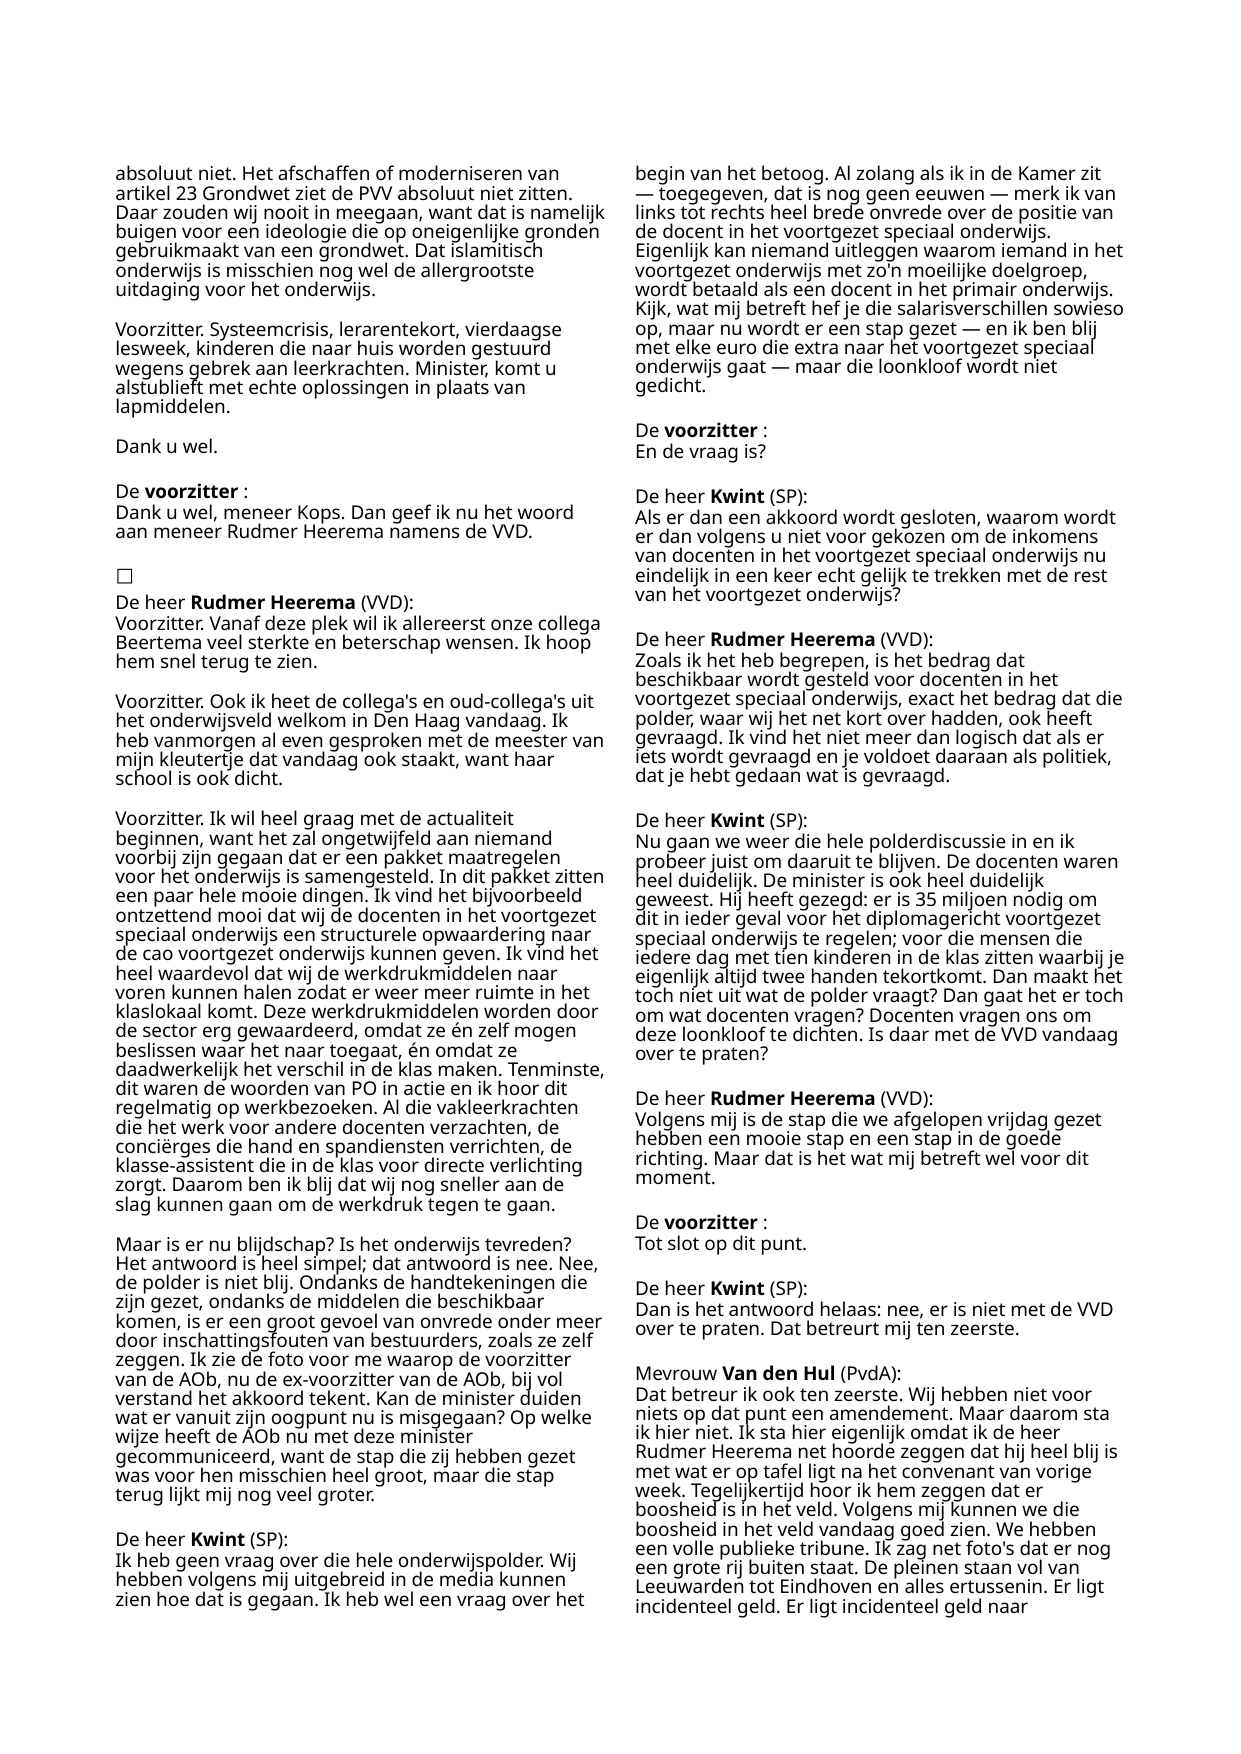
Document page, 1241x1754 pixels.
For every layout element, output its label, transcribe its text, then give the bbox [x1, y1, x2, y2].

text De voorzitter : [635, 417, 1125, 443]
text Voorzitter. Ook ik heet de collega's en oud-collega's uit het onderwijsveld welkom in Den Haag vandaag. Ik heb vanmorgen al even gesproken met de meester van mijn kleutertje dat vandaag ook staakt, want haar school is ook dicht. [115, 693, 605, 789]
text Als er dan een akkoord wordt gesloten, waarom wordt er dan volgens u niet voor gekozen om de inkomens van docenten in het voortgezet speciaal onderwijs nu eindelijk in een keer echt gelijk te trekken met de rest van het voortgezet onderwijs? [635, 509, 1125, 605]
text Ik heb geen vraag over die hele onderwijspolder. Wij hebben volgens mij uitgebreid in de media kunnen zien hoe dat is gegaan. Ik heb wel een vraag over het [115, 1552, 605, 1610]
text De voorzitter : [635, 1209, 1125, 1235]
text Mevrouw Van den Hul (PvdA): [635, 1360, 1125, 1386]
text Nu gaan we weer die hele polderdiscussie in en ik probeer juist om daaruit te blijven. De docenten waren heel duidelijk. De minister is ook heel duidelijk geweest. Hij heeft gezegd: er is 35 miljoen nodig om dit in ieder geval voor het diplomagericht voortgezet speciaal onderwijs te regelen; voor die mensen die iedere dag met tien kinderen in de klas zitten waarbij je eigenlijk altijd twee handen tekortkomt. Dan maakt het toch niet uit wat de polder vraagt? Dan gaat het er toch om wat docenten vragen? Docenten vragen ons om deze loonkloof te dichten. Is daar met de VVD vandaag over te praten? [635, 833, 1125, 1064]
text De heer Rudmer Heerema (VVD): [635, 626, 1125, 652]
text De heer Rudmer Heerema (VVD): [635, 1085, 1125, 1111]
text De heer Rudmer Heerema (VVD): [115, 589, 605, 615]
text Dank u wel, meneer Kops. Dan geef ik nu het woord aan meneer Rudmer Heerema namens de VVD. [115, 504, 605, 542]
text begin van het betoog. Al zolang als ik in de Kamer zit — toegegeven, dat is nog geen eeuwen — merk ik van links tot rechts heel brede onvrede over de positie van de docent in het voortgezet speciaal onderwijs. Eigenlijk kan niemand uitleggen waarom iemand in het voortgezet onderwijs met zo'n moeilijke doelgroep, wordt betaald als een docent in het primair onderwijs. Kijk, wat mij betreft hef je die salarisverschillen sowieso op, maar nu wordt er een stap gezet — en ik ben blij met elke euro die extra naar het voortgezet speciaal onderwijs gaat — maar die loonkloof wordt niet gedicht. [635, 165, 1125, 397]
text Voorzitter. Systeemcrisis, lerarentekort, vierdaagse lesweek, kinderen die naar huis worden gestuurd wegens gebrek aan leerkrachten. Minister, komt u alstublieft met echte oplossingen in plaats van lapmiddelen. [115, 321, 605, 417]
text Dank u wel. [115, 438, 605, 457]
text En de vraag is? [635, 443, 1125, 462]
text De heer Kwint (SP): [635, 808, 1125, 833]
text De voorzitter : [115, 478, 605, 504]
text absoluut niet. Het afschaffen of moderniseren van artikel 23 Grondwet ziet de PVV absoluut niet zitten. Daar zouden wij nooit in meegaan, want dat is namelijk buigen voor een ideologie die op oneigenlijke gronden gebruikmaakt van een grondwet. Dat islamitisch onderwijs is misschien nog wel de allergrootste uitdaging voor het onderwijs. [115, 165, 605, 300]
text De heer Kwint (SP): [635, 483, 1125, 509]
text De heer Kwint (SP): [635, 1275, 1125, 1301]
text Voorzitter. Ik wil heel graag met de actualiteit beginnen, want het zal ongetwijfeld aan niemand voorbij zijn gegaan dat er een pakket maatregelen voor het onderwijs is samengesteld. In dit pakket zitten een paar hele mooie dingen. Ik vind het bijvoorbeeld ontzettend mooi dat wij de docenten in het voortgezet speciaal onderwijs een structurele opwaardering naar de cao voortgezet onderwijs kunnen geven. Ik vind het heel waardevol dat wij de werkdrukmiddelen naar voren kunnen halen zodat er weer meer ruimte in het klaslokaal komt. Deze werkdrukmiddelen worden door de sector erg gewaardeerd, omdat ze én zelf mogen beslissen waar het naar toegaat, én omdat ze daadwerkelijk het verschil in de klas maken. Tenminste, dit waren de woorden van PO in actie en ik hoor dit regelmatig op werkbezoeken. Al die vakleerkrachten die het werk voor andere docenten verzachten, de conciërges die hand en spandiensten verrichten, de klasse-assistent die in de klas voor directe verlichting zorgt. Daarom ben ik blij dat wij nog sneller aan de slag kunnen gaan om de werkdruk tegen te gaan. [115, 810, 605, 1215]
text Dan is het antwoord helaas: nee, er is niet met de VVD over te praten. Dat betreurt mij ten zeerste. [635, 1301, 1125, 1339]
text Zoals ik het heb begrepen, is het bedrag dat beschikbaar wordt gesteld voor docenten in het voortgezet speciaal onderwijs, exact het bedrag dat die polder, waar wij het net kort over hadden, ook heeft gevraagd. Ik vind het niet meer dan logisch dat als er iets wordt gevraagd en je voldoet daaraan als politiek, dat je hebt gedaan wat is gevraagd. [635, 652, 1125, 787]
text ⬜ [115, 563, 605, 589]
text Dat betreur ik ook ten zeerste. Wij hebben niet voor niets op dat punt een amendement. Maar daarom sta ik hier niet. Ik sta hier eigenlijk omdat ik de heer Rudmer Heerema net hoorde zeggen dat hij heel blij is met wat er op tafel ligt na het convenant van vorige week. Tegelijkertijd hoor ik hem zeggen dat er boosheid is in het veld. Volgens mij kunnen we die boosheid in het veld vandaag goed zien. We hebben een volle publieke tribune. Ik zag net foto's dat er nog een grote rij buiten staat. De pleinen staan vol van Leeuwarden tot Eindhoven en alles ertussenin. Er ligt incidenteel geld. Er ligt incidenteel geld naar [635, 1386, 1125, 1617]
text Volgens mij is de stap die we afgelopen vrijdag gezet hebben een mooie stap en een stap in de goede richting. Maar dat is het wat mij betreft wel voor dit moment. [635, 1111, 1125, 1188]
text Maar is er nu blijdschap? Is het onderwijs tevreden? Het antwoord is heel simpel; dat antwoord is nee. Nee, de polder is niet blij. Ondanks de handtekeningen die zijn gezet, ondanks de middelen die beschikbaar komen, is er een groot gevoel van onvrede onder meer door inschattingsfouten van bestuurders, zoals ze zelf zeggen. Ik zie de foto voor me waarop de voorzitter van de AOb, nu de ex-voorzitter van de AOb, bij vol verstand het akkoord tekent. Kan de minister duiden wat er vanuit zijn oogpunt nu is misgegaan? Op welke wijze heeft de AOb nu met deze minister gecommuniceerd, want de stap die zij hebben gezet was voor hen misschien heel groot, maar die stap terug lijkt mij nog veel groter. [115, 1236, 605, 1506]
text Voorzitter. Vanaf deze plek wil ik allereerst onze collega Beertema veel sterkte en beterschap wensen. Ik hoop hem snel terug te zien. [115, 615, 605, 672]
text Tot slot op dit punt. [635, 1235, 1125, 1254]
text De heer Kwint (SP): [115, 1526, 605, 1552]
